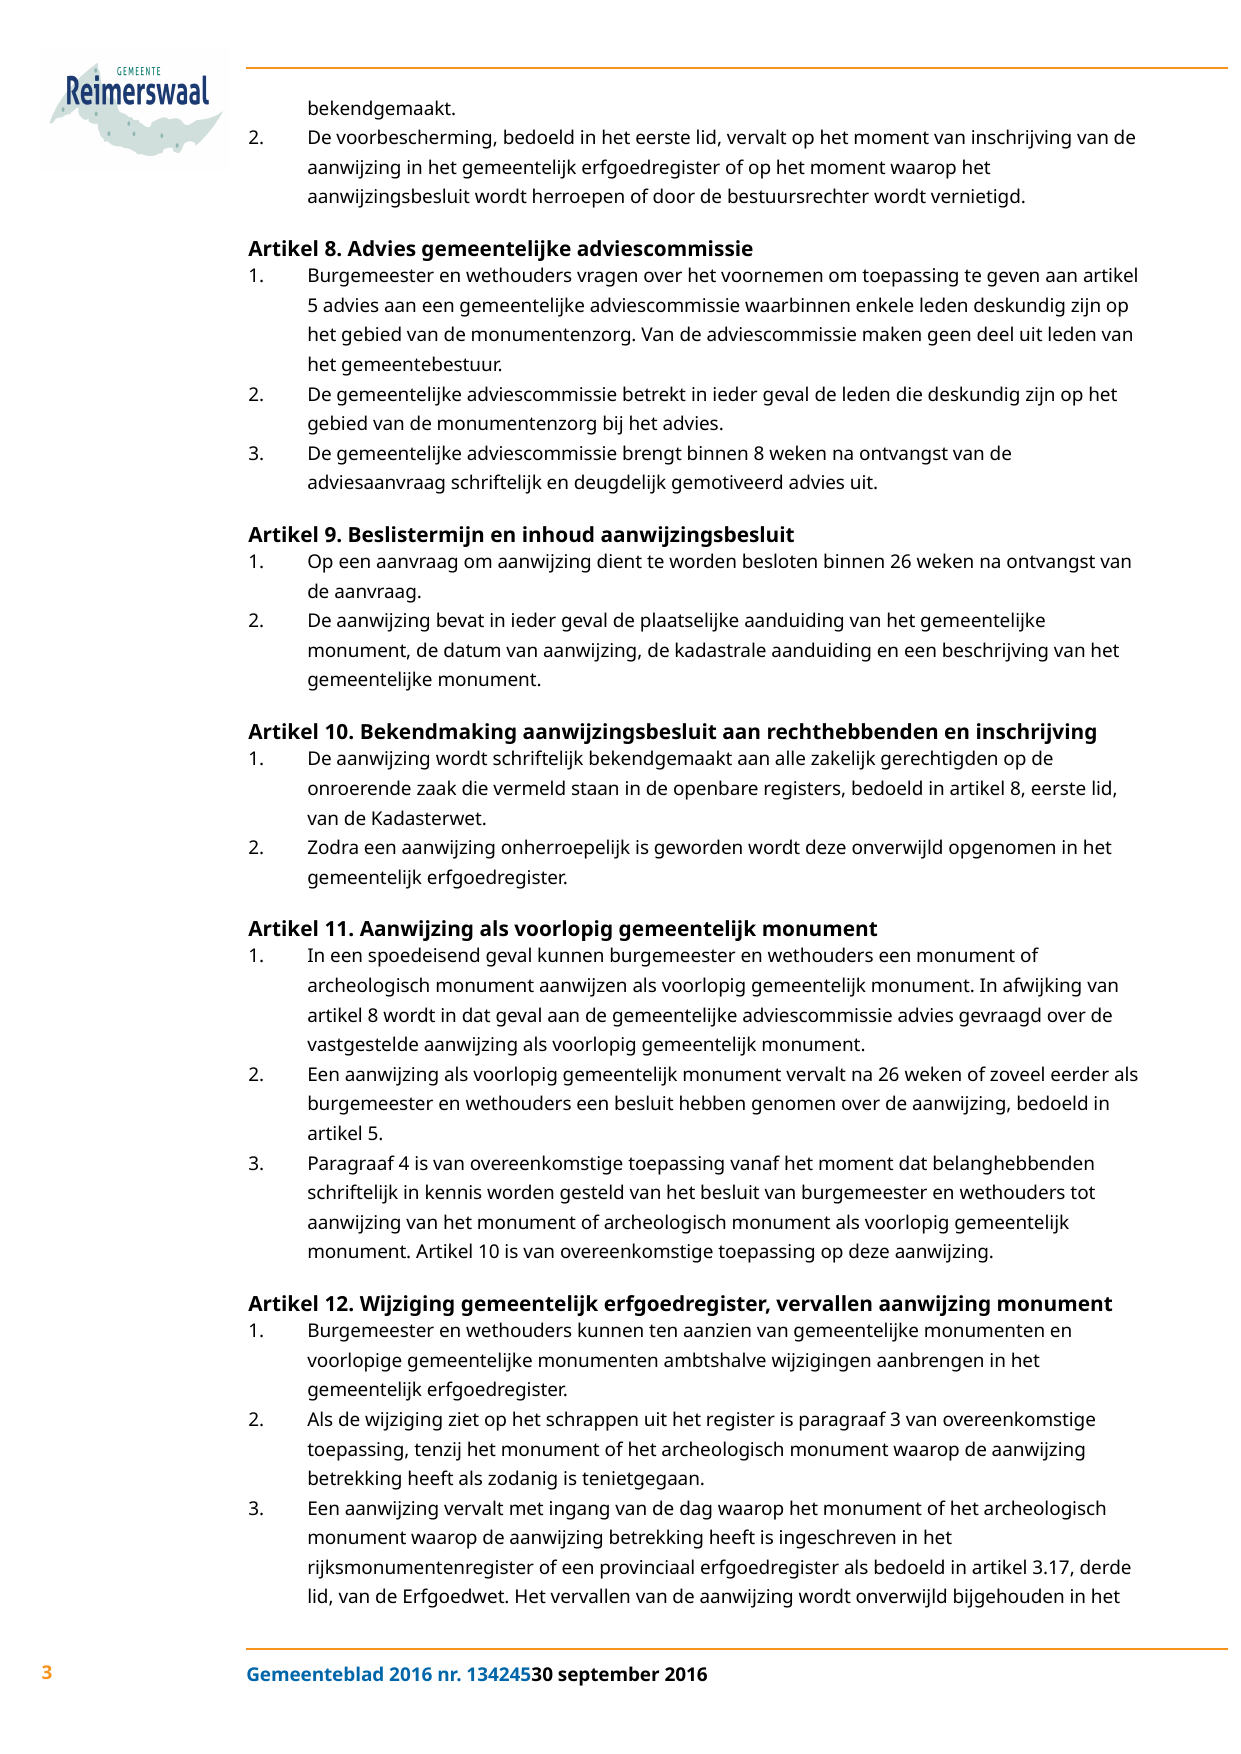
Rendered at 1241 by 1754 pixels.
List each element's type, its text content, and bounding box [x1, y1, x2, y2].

picture [41, 47, 231, 172]
list Paragraaf 4 is van overeenkomstige toepassing vanaf het moment dat belanghebbenden schriftelijk in kennis worden gesteld van het besluit van burgemeester en wethouders tot aanwijzing van het monument of archeologisch monument als voorlopig gemeentelijk monument. Artikel 10 is van overeenkomstige toepassing op deze aanwijzing. [248, 1150, 1152, 1264]
text Artikel 11. Aanwijzing als voorlopig gemeentelijk monument [248, 914, 1152, 943]
list De aanwijzing wordt schriftelijk bekendgemaakt aan alle zakelijk gerechtigden op de onroerende zaak die vermeld staan in de openbare registers, bedoeld in artikel 8, eerste lid, van de Kadasterwet. [248, 746, 1152, 830]
list Een aanwijzing vervalt met ingang van de dag waarop het monument of het archeologisch monument waarop de aanwijzing betrekking heeft is ingeschreven in het rijksmonumentenregister of een provinciaal erfgoedregister als bedoeld in artikel 3.17, derde lid, van de Erfgoedwet. Het vervallen van de aanwijzing wordt onverwijld bijgehouden in het [248, 1495, 1152, 1609]
list De gemeentelijke adviescommissie betrekt in ieder geval de leden die deskundig zijn op het gebied van de monumentenzorg bij het advies. [248, 381, 1152, 436]
list De aanwijzing bevat in ieder geval de plaatselijke aanduiding van het gemeentelijke monument, de datum van aanwijzing, de kadastrale aanduiding en een beschrijving van het gemeentelijke monument. [248, 607, 1152, 692]
list Burgemeester en wethouders kunnen ten aanzien van gemeentelijke monumenten en voorlopige gemeentelijke monumenten ambtshalve wijzigingen aanbrengen in het gemeentelijk erfgoedregister. [248, 1317, 1152, 1402]
list De gemeentelijke adviescommissie brengt binnen 8 weken na ontvangst van de adviesaanvraag schriftelijk en deugdelijk gemotiveerd advies uit. [248, 440, 1152, 495]
list In een spoedeisend geval kunnen burgemeester en wethouders een monument of archeologisch monument aanwijzen als voorlopig gemeentelijk monument. In afwijking van artikel 8 wordt in dat geval aan de gemeentelijke adviescommissie advies gevraagd over de vastgestelde aanwijzing als voorlopig gemeentelijk monument. [248, 943, 1152, 1057]
list De voorbescherming, bedoeld in het eerste lid, vervalt op het moment van inschrijving van de aanwijzing in het gemeentelijk erfgoedregister of op het moment waarop het aanwijzingsbesluit wordt herroepen of door de bestuursrechter wordt vernietigd. [248, 124, 1152, 209]
text Artikel 8. Advies gemeentelijke adviescommissie [248, 234, 1152, 262]
list Burgemeester en wethouders vragen over het voornemen om toepassing te geven aan artikel 5 advies aan een gemeentelijke adviescommissie waarbinnen enkele leden deskundig zijn op het gebied van de monumentenzorg. Van de adviescommissie maken geen deel uit leden van het gemeentebestuur. [248, 262, 1152, 377]
list Zodra een aanwijzing onherroepelijk is geworden wordt deze onverwijld opgenomen in het gemeentelijk erfgoedregister. [248, 834, 1152, 889]
text Artikel 9. Beslistermijn en inhoud aanwijzingsbesluit [248, 520, 1152, 548]
text Artikel 12. Wijziging gemeentelijk erfgoedregister, vervallen aanwijzing monument [248, 1289, 1152, 1317]
text Artikel 10. Bekendmaking aanwijzingsbesluit aan rechthebbenden en inschrijving [248, 717, 1152, 746]
list Als de wijziging ziet op het schrappen uit het register is paragraaf 3 van overeenkomstige toepassing, tenzij het monument of het archeologisch monument waarop de aanwijzing betrekking heeft als zodanig is tenietgegaan. [248, 1406, 1152, 1491]
list Op een aanvraag om aanwijzing dient te worden besloten binnen 26 weken na ontvangst van de aanvraag. [248, 548, 1152, 604]
list Een aanwijzing als voorlopig gemeentelijk monument vervalt na 26 weken of zoveel eerder als burgemeester en wethouders een besluit hebben genomen over de aanwijzing, bedoeld in artikel 5. [248, 1061, 1152, 1146]
list bekendgemaakt. [248, 95, 1152, 121]
